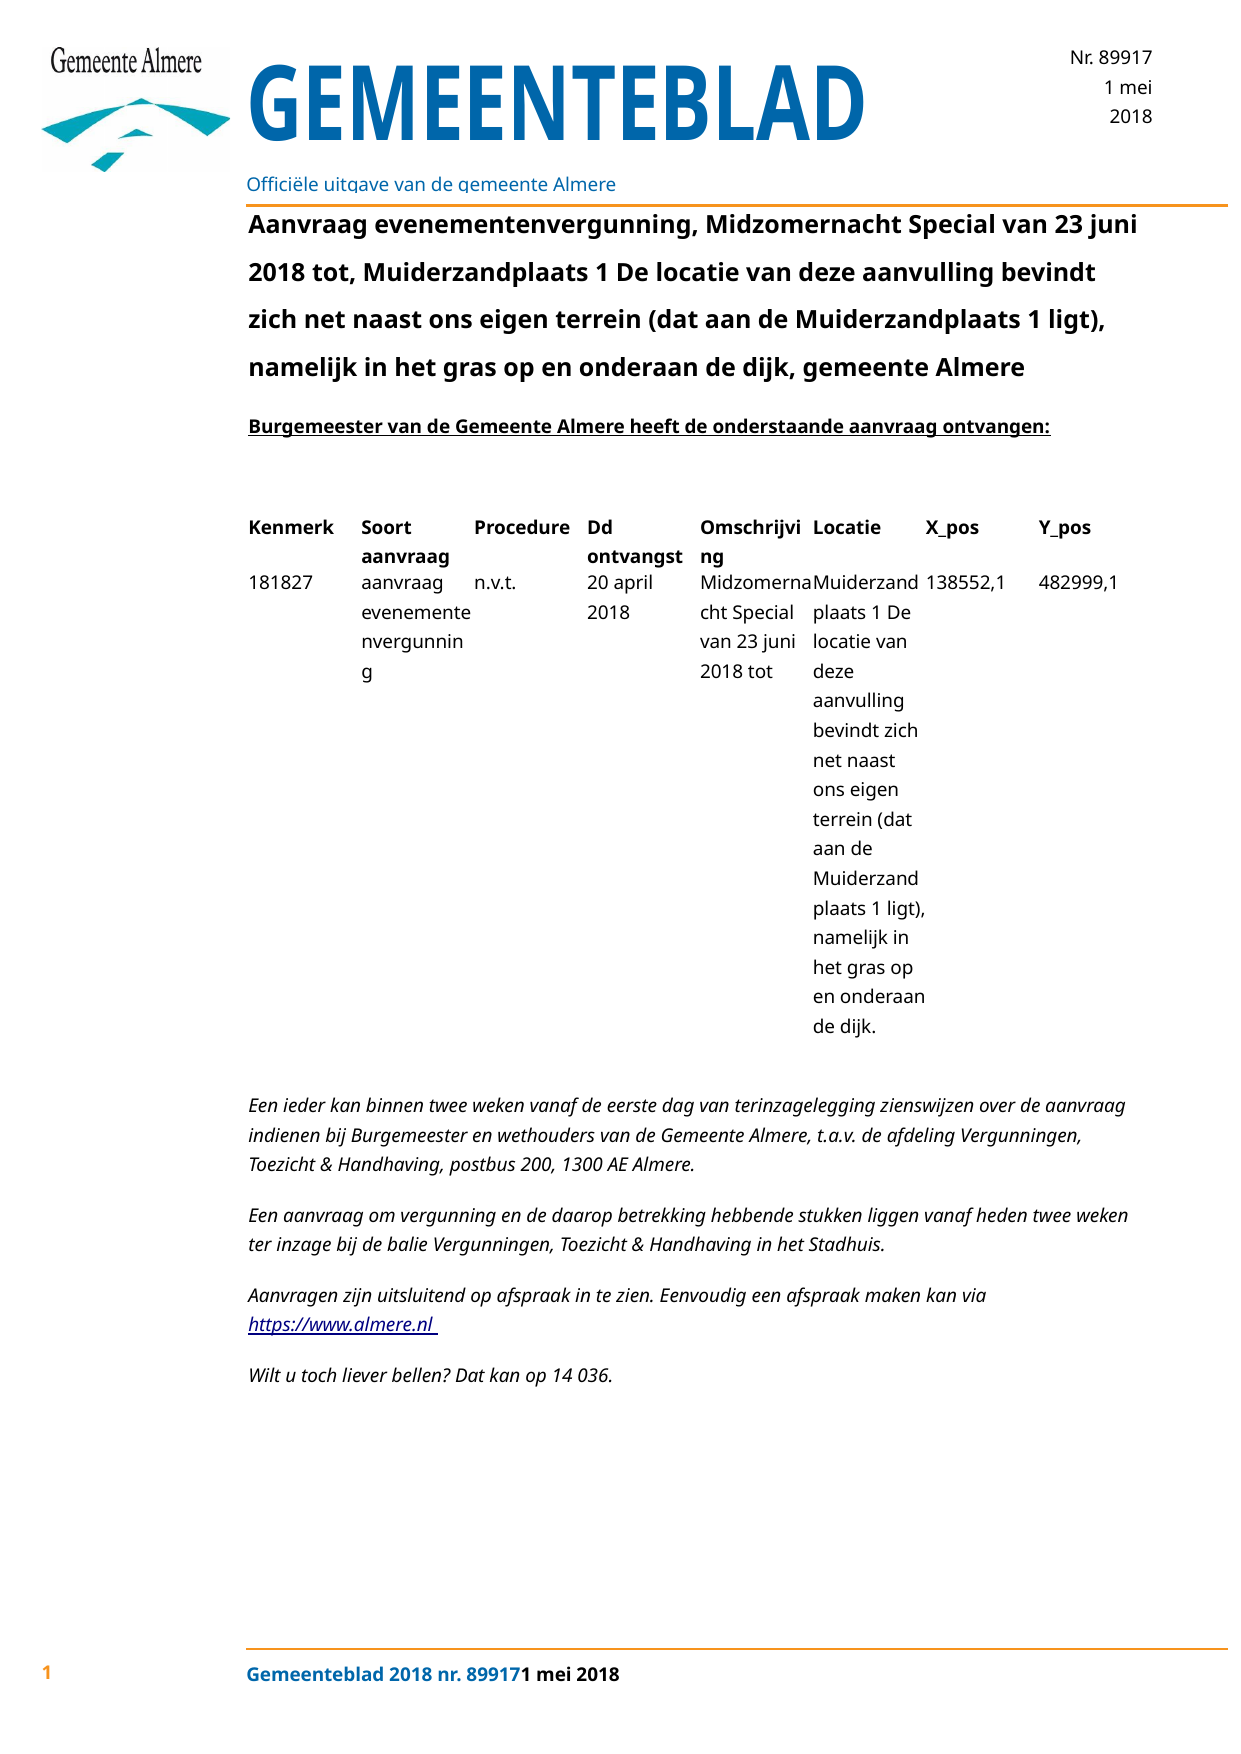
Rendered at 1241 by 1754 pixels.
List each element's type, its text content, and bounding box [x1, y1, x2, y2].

table_header Y_pos [1039, 514, 1152, 569]
text Een aanvraag om vergunning en de daarop betrekking hebbende stukken liggen vanaf heden twee weken ter inzage bij de balie Vergunningen, Toezicht & Handhaving in het Stadhuis. [248, 1202, 1152, 1257]
table_cell 181827 [248, 569, 361, 1039]
table_header Procedure [474, 514, 587, 569]
table_header Soort aanvraag [361, 514, 474, 569]
table_header Dd ontvangst [587, 514, 700, 569]
text Burgemeester van de Gemeente Almere heeft de onderstaande aanvraag ontvangen: [248, 413, 1152, 439]
table_cell 138552,1 [926, 569, 1038, 1039]
table_header Kenmerk [248, 514, 361, 569]
table_cell n.v.t. [474, 569, 587, 1039]
table_cell Muiderzandplaats 1 De locatie van deze aanvulling bevindt zich net naast ons eigen terrein (dat aan de Muiderzandplaats 1 ligt), namelijk in het gras op en onderaan de dijk. [813, 569, 926, 1039]
table_header X_pos [926, 514, 1038, 569]
table_header Locatie [813, 514, 926, 569]
table_header Omschrijving [700, 514, 813, 569]
text Aanvragen zijn uitsluitend op afspraak in te zien. Eenvoudig een afspraak maken kan via https://www.almere.nl [248, 1282, 1152, 1337]
table_cell Midzomernacht Special van 23 juni 2018 tot [700, 569, 813, 1039]
table_cell 20 april 2018 [587, 569, 700, 1039]
table_cell aanvraag evenementenvergunning [361, 569, 474, 1039]
picture [41, 47, 231, 172]
table_cell 482999,1 [1039, 569, 1152, 1039]
text Aanvraag evenementenvergunning, Midzomernacht Special van 23 juni 2018 tot, Muiderzandplaats 1 De locatie van deze aanvulling bevindt zich net naast ons eigen terrein (dat aan de Muiderzandplaats 1 ligt), namelijk in het gras op en onderaan de dijk, gemeente Almere [248, 207, 1152, 384]
text Wilt u toch liever bellen? Dat kan op 14 036. [248, 1362, 1152, 1388]
text Een ieder kan binnen twee weken vanaf de eerste dag van terinzagelegging zienswijzen over de aanvraag indienen bij Burgemeester en wethouders van de Gemeente Almere, t.a.v. de afdeling Vergunningen, Toezicht & Handhaving, postbus 200, 1300 AE Almere. [248, 1092, 1152, 1177]
